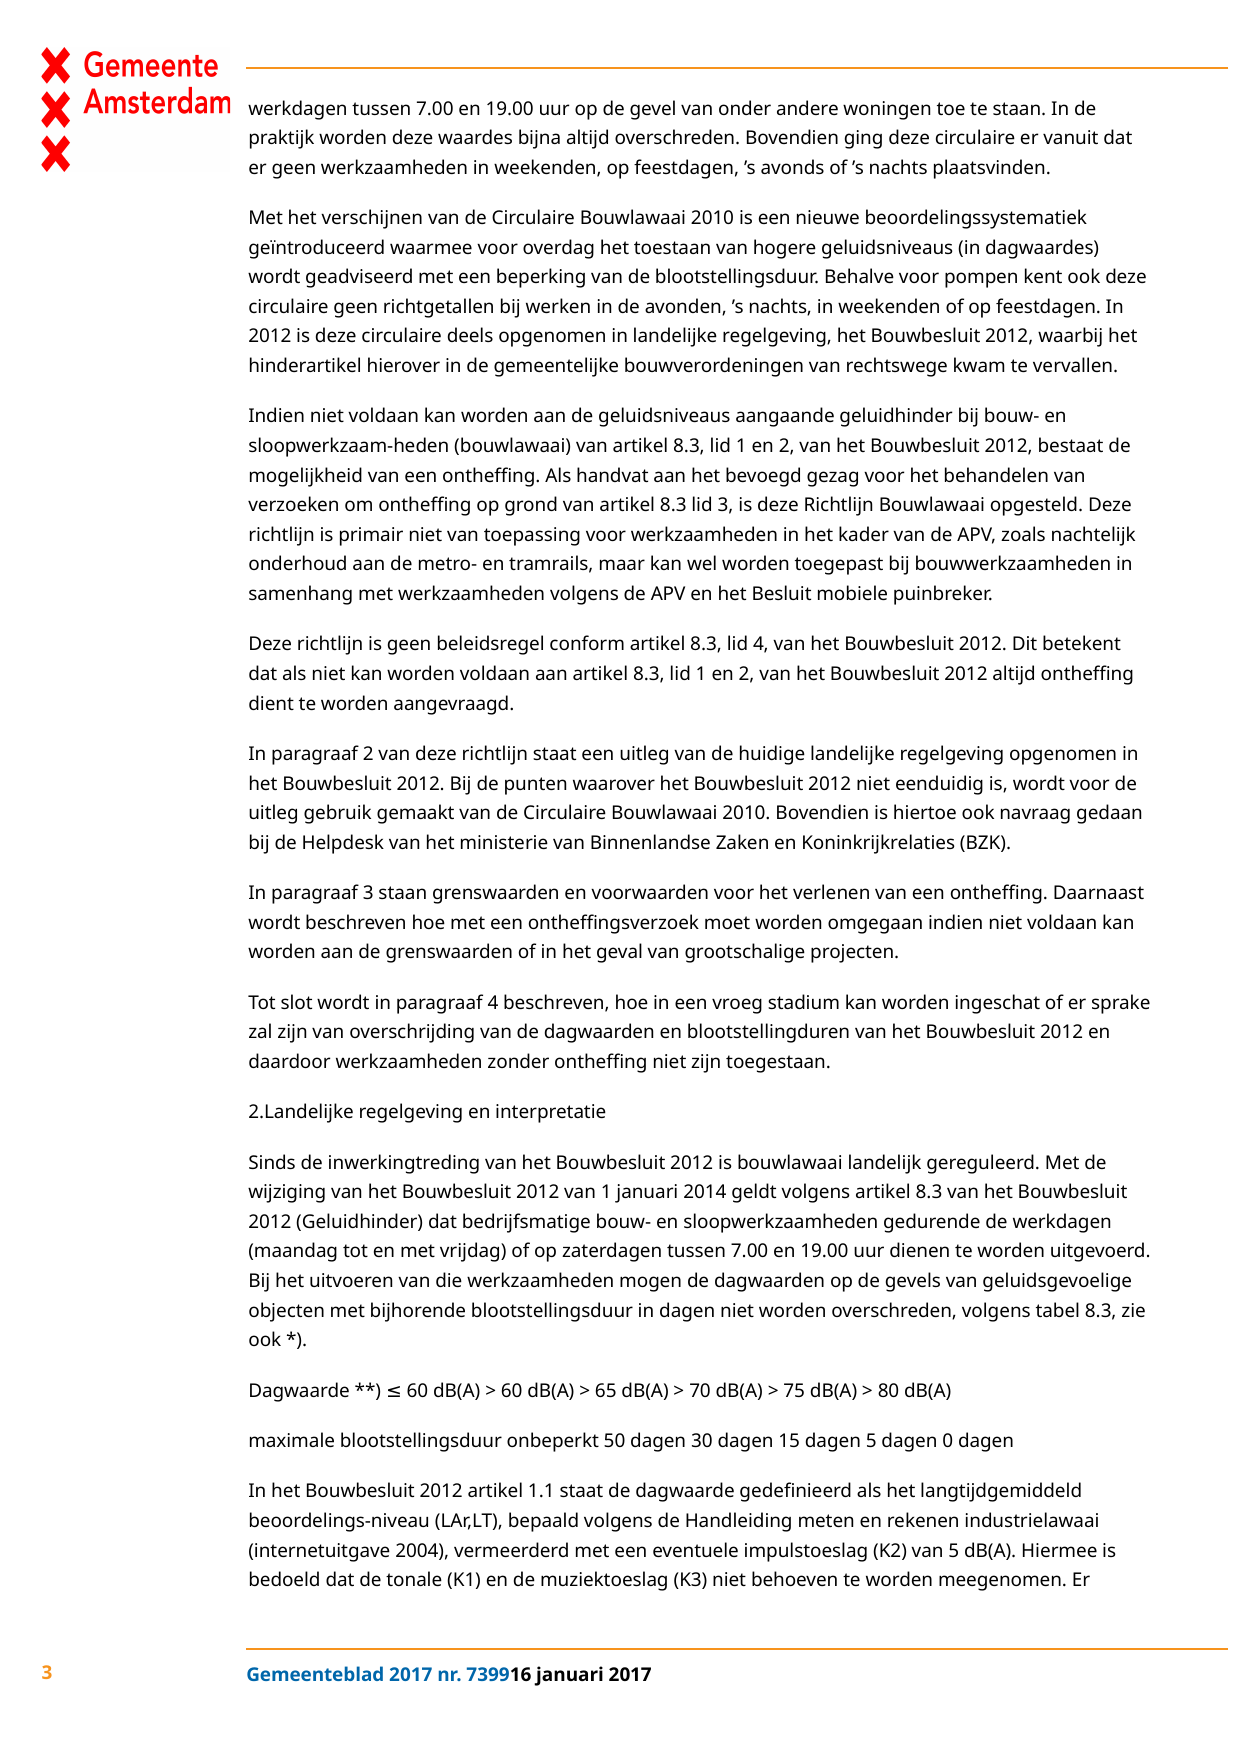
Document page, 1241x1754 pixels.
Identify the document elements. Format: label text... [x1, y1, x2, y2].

text Deze richtlijn is geen beleidsregel conform artikel 8.3, lid 4, van het Bouwbesluit 2012. Dit betekent dat als niet kan worden voldaan aan artikel 8.3, lid 1 en 2, van het Bouwbesluit 2012 altijd ontheffing dient te worden aangevraagd. [248, 631, 1152, 716]
text Dagwaarde **) ≤ 60 dB(A) > 60 dB(A) > 65 dB(A) > 70 dB(A) > 75 dB(A) > 80 dB(A) [248, 1377, 1152, 1403]
text 2.Landelijke regelgeving en interpretatie [248, 1098, 1152, 1124]
text Met het verschijnen van de Circulaire Bouwlawaai 2010 is een nieuwe beoordelingssystematiek geïntroduceerd waarmee voor overdag het toestaan van hogere geluidsniveaus (in dagwaardes) wordt geadviseerd met een beperking van de blootstellingsduur. Behalve voor pompen kent ook deze circulaire geen richtgetallen bij werken in de avonden, ’s nachts, in weekenden of op feestdagen. In 2012 is deze circulaire deels opgenomen in landelijke regelgeving, het Bouwbesluit 2012, waarbij het hinderartikel hierover in de gemeentelijke bouwverordeningen van rechtswege kwam te vervallen. [248, 204, 1152, 378]
text In paragraaf 2 van deze richtlijn staat een uitleg van de huidige landelijke regelgeving opgenomen in het Bouwbesluit 2012. Bij de punten waarover het Bouwbesluit 2012 niet eenduidig is, wordt voor de uitleg gebruik gemaakt van de Circulaire Bouwlawaai 2010. Bovendien is hiertoe ook navraag gedaan bij de Helpdesk van het ministerie van Binnenlandse Zaken en Koninkrijkrelaties (BZK). [248, 740, 1152, 855]
text In paragraaf 3 staan grenswaarden en voorwaarden voor het verlenen van een ontheffing. Daarnaast wordt beschreven hoe met een ontheffingsverzoek moet worden omgegaan indien niet voldaan kan worden aan de grenswaarden of in het geval van grootschalige projecten. [248, 879, 1152, 964]
picture [41, 47, 231, 172]
text maximale blootstellingsduur onbeperkt 50 dagen 30 dagen 15 dagen 5 dagen 0 dagen [248, 1427, 1152, 1453]
text werkdagen tussen 7.00 en 19.00 uur op de gevel van onder andere woningen toe te staan. In de praktijk worden deze waardes bijna altijd overschreden. Bovendien ging deze circulaire er vanuit dat er geen werkzaamheden in weekenden, op feestdagen, ’s avonds of ’s nachts plaatsvinden. [248, 95, 1152, 180]
text Sinds de inwerkingtreding van het Bouwbesluit 2012 is bouwlawaai landelijk gereguleerd. Met de wijziging van het Bouwbesluit 2012 van 1 januari 2014 geldt volgens artikel 8.3 van het Bouwbesluit 2012 (Geluidhinder) dat bedrijfsmatige bouw- en sloopwerkzaamheden gedurende de werkdagen (maandag tot en met vrijdag) of op zaterdagen tussen 7.00 en 19.00 uur dienen te worden uitgevoerd. Bij het uitvoeren van die werkzaamheden mogen de dagwaarden op de gevels van geluidsgevoelige objecten met bijhorende blootstellingsduur in dagen niet worden overschreden, volgens tabel 8.3, zie ook *). [248, 1149, 1152, 1352]
text Tot slot wordt in paragraaf 4 beschreven, hoe in een vroeg stadium kan worden ingeschat of er sprake zal zijn van overschrijding van de dagwaarden en blootstellingduren van het Bouwbesluit 2012 en daardoor werkzaamheden zonder ontheffing niet zijn toegestaan. [248, 989, 1152, 1074]
text In het Bouwbesluit 2012 artikel 1.1 staat de dagwaarde gedefinieerd als het langtijdgemiddeld beoordelings-niveau (LAr,LT), bepaald volgens de Handleiding meten en rekenen industrielawaai (internetuitgave 2004), vermeerderd met een eventuele impulstoeslag (K2) van 5 dB(A). Hiermee is bedoeld dat de tonale (K1) en de muziektoeslag (K3) niet behoeven te worden meegenomen. Er [248, 1478, 1152, 1592]
text Indien niet voldaan kan worden aan de geluidsniveaus aangaande geluidhinder bij bouw- en sloopwerkzaam-heden (bouwlawaai) van artikel 8.3, lid 1 en 2, van het Bouwbesluit 2012, bestaat de mogelijkheid van een ontheffing. Als handvat aan het bevoegd gezag voor het behandelen van verzoeken om ontheffing op grond van artikel 8.3 lid 3, is deze Richtlijn Bouwlawaai opgesteld. Deze richtlijn is primair niet van toepassing voor werkzaamheden in het kader van de APV, zoals nachtelijk onderhoud aan de metro- en tramrails, maar kan wel worden toegepast bij bouwwerkzaamheden in samenhang met werkzaamheden volgens de APV en het Besluit mobiele puinbreker. [248, 403, 1152, 606]
